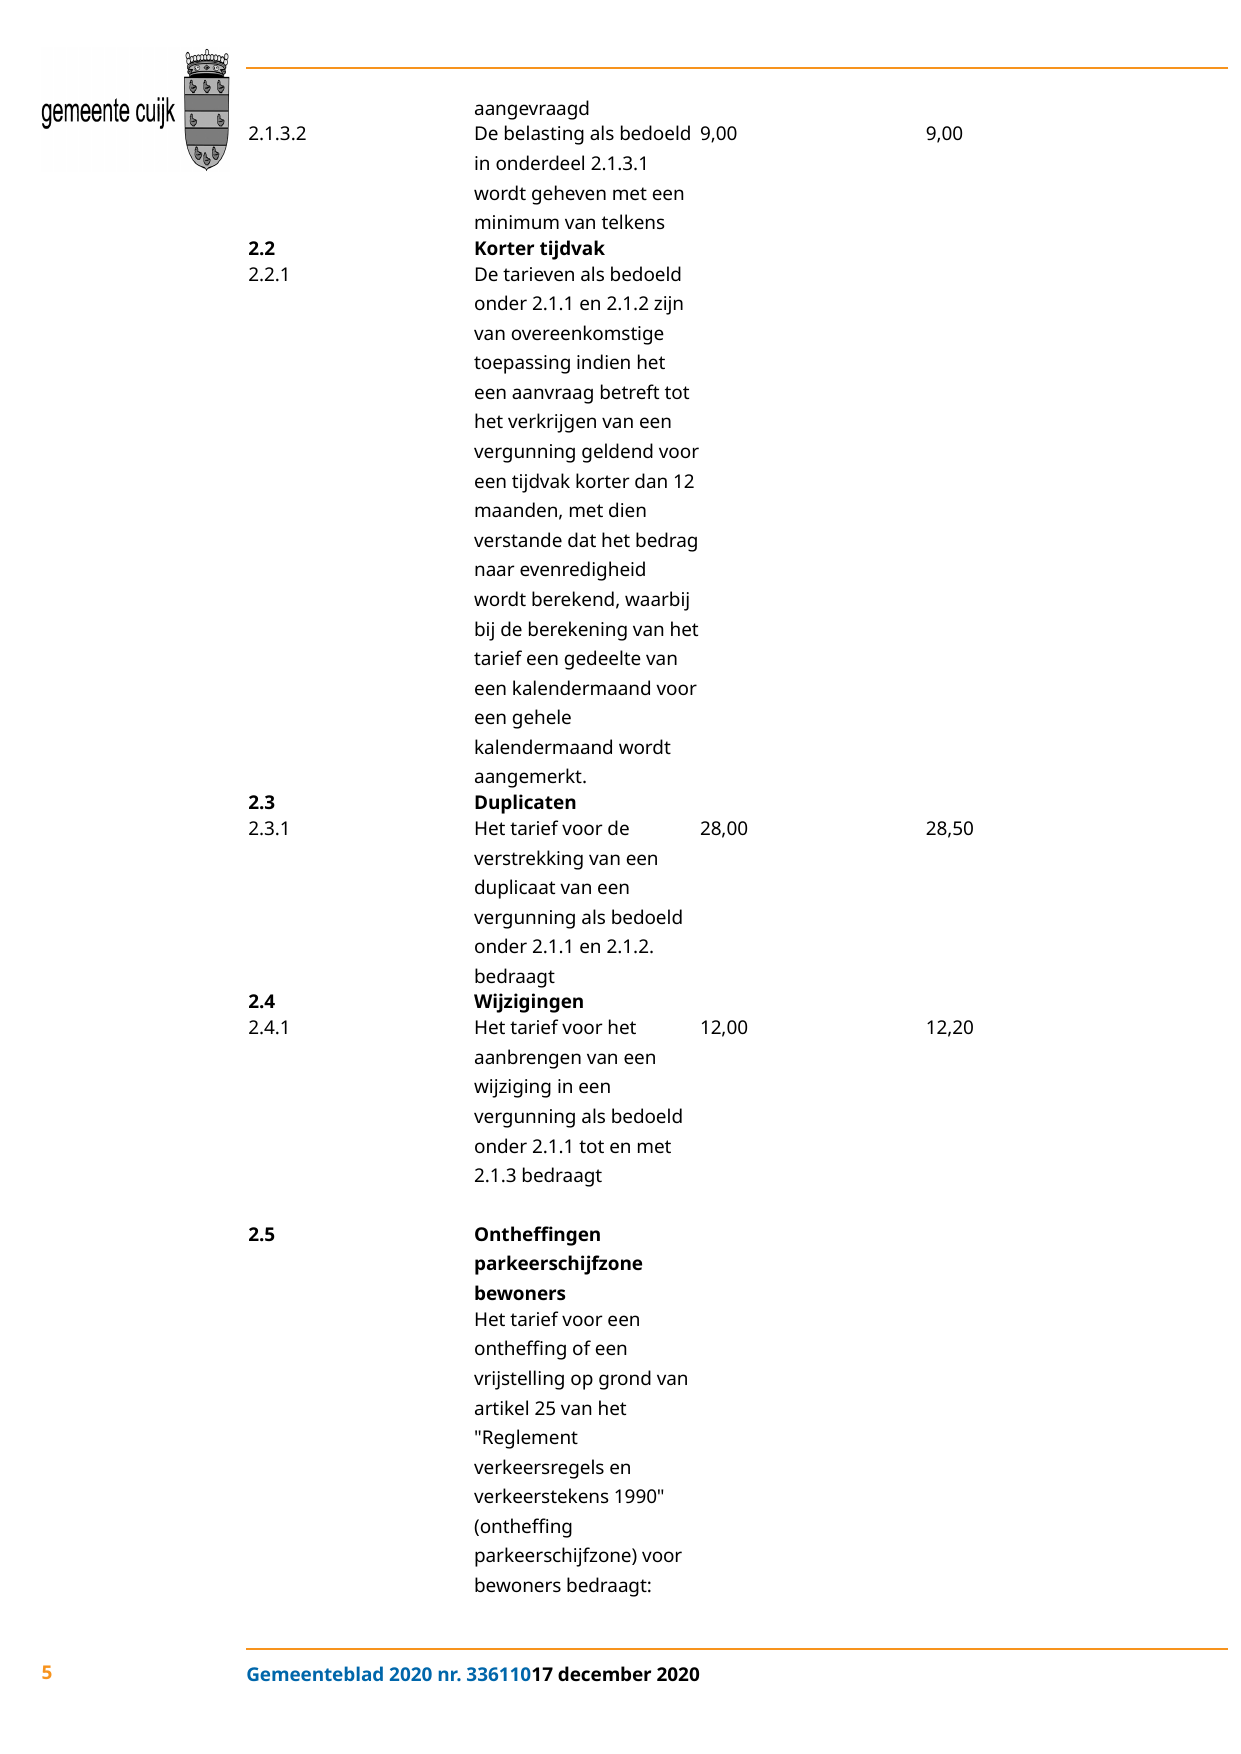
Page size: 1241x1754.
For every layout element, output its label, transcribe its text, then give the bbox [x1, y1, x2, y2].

table_cell 28,50 [926, 815, 1152, 989]
table_cell 2.3 [248, 789, 474, 815]
table_cell 2.2.1 [248, 261, 474, 789]
table_cell [700, 789, 926, 815]
table_cell 2.3.1 [248, 815, 474, 989]
table_cell Het tarief voor het aanbrengen van een wijziging in een vergunning als bedoeld onder 2.1.1 tot en met 2.1.3 bedraagt [474, 1015, 700, 1188]
table_cell [700, 989, 926, 1014]
table_cell [926, 1306, 1152, 1598]
table_header [700, 1221, 926, 1306]
table_header 2.5 [248, 1221, 474, 1306]
table_cell 2.4 [248, 989, 474, 1014]
table_cell De belasting als bedoeld in onderdeel 2.1.3.1 wordt geheven met een minimum van telkens [474, 121, 700, 235]
table_cell Korter tijdvak [474, 235, 700, 261]
table_cell Duplicaten [474, 789, 700, 815]
table_cell [926, 789, 1152, 815]
table_cell [926, 989, 1152, 1014]
table_cell [926, 261, 1152, 789]
table_header [926, 1221, 1152, 1306]
table_cell 28,00 [700, 815, 926, 989]
table_cell aangevraagd [474, 95, 700, 121]
table_cell De tarieven als bedoeld onder 2.1.1 en 2.1.2 zijn van overeenkomstige toepassing indien het een aanvraag betreft tot het verkrijgen van een vergunning geldend voor een tijdvak korter dan 12 maanden, met dien verstande dat het bedrag naar evenredigheid wordt berekend, waarbij bij de berekening van het tarief een gedeelte van een kalendermaand voor een gehele kalendermaand wordt aangemerkt. [474, 261, 700, 789]
table_cell [926, 95, 1152, 121]
table_cell 2.1.3.2 [248, 121, 474, 235]
table_cell 2.2 [248, 235, 474, 261]
table_cell [248, 95, 474, 121]
picture [41, 47, 231, 172]
table_cell 2.4.1 [248, 1015, 474, 1188]
table_cell 9,00 [926, 121, 1152, 235]
table_cell 12,20 [926, 1015, 1152, 1188]
table_cell [700, 235, 926, 261]
table_cell 9,00 [700, 121, 926, 235]
table_cell 12,00 [700, 1015, 926, 1188]
table_cell Het tarief voor de verstrekking van een duplicaat van een vergunning als bedoeld onder 2.1.1 en 2.1.2. bedraagt [474, 815, 700, 989]
table_cell Het tarief voor een ontheffing of een vrijstelling op grond van artikel 25 van het "Reglement verkeersregels en verkeerstekens 1990" (ontheffing parkeerschijfzone) voor bewoners bedraagt: [474, 1306, 700, 1598]
table_cell [700, 261, 926, 789]
table_cell [700, 95, 926, 121]
table_cell Wijzigingen [474, 989, 700, 1014]
table_cell [926, 235, 1152, 261]
table_cell [248, 1306, 474, 1598]
table_header Ontheffingen parkeerschijfzone bewoners [474, 1221, 700, 1306]
table_cell [700, 1306, 926, 1598]
